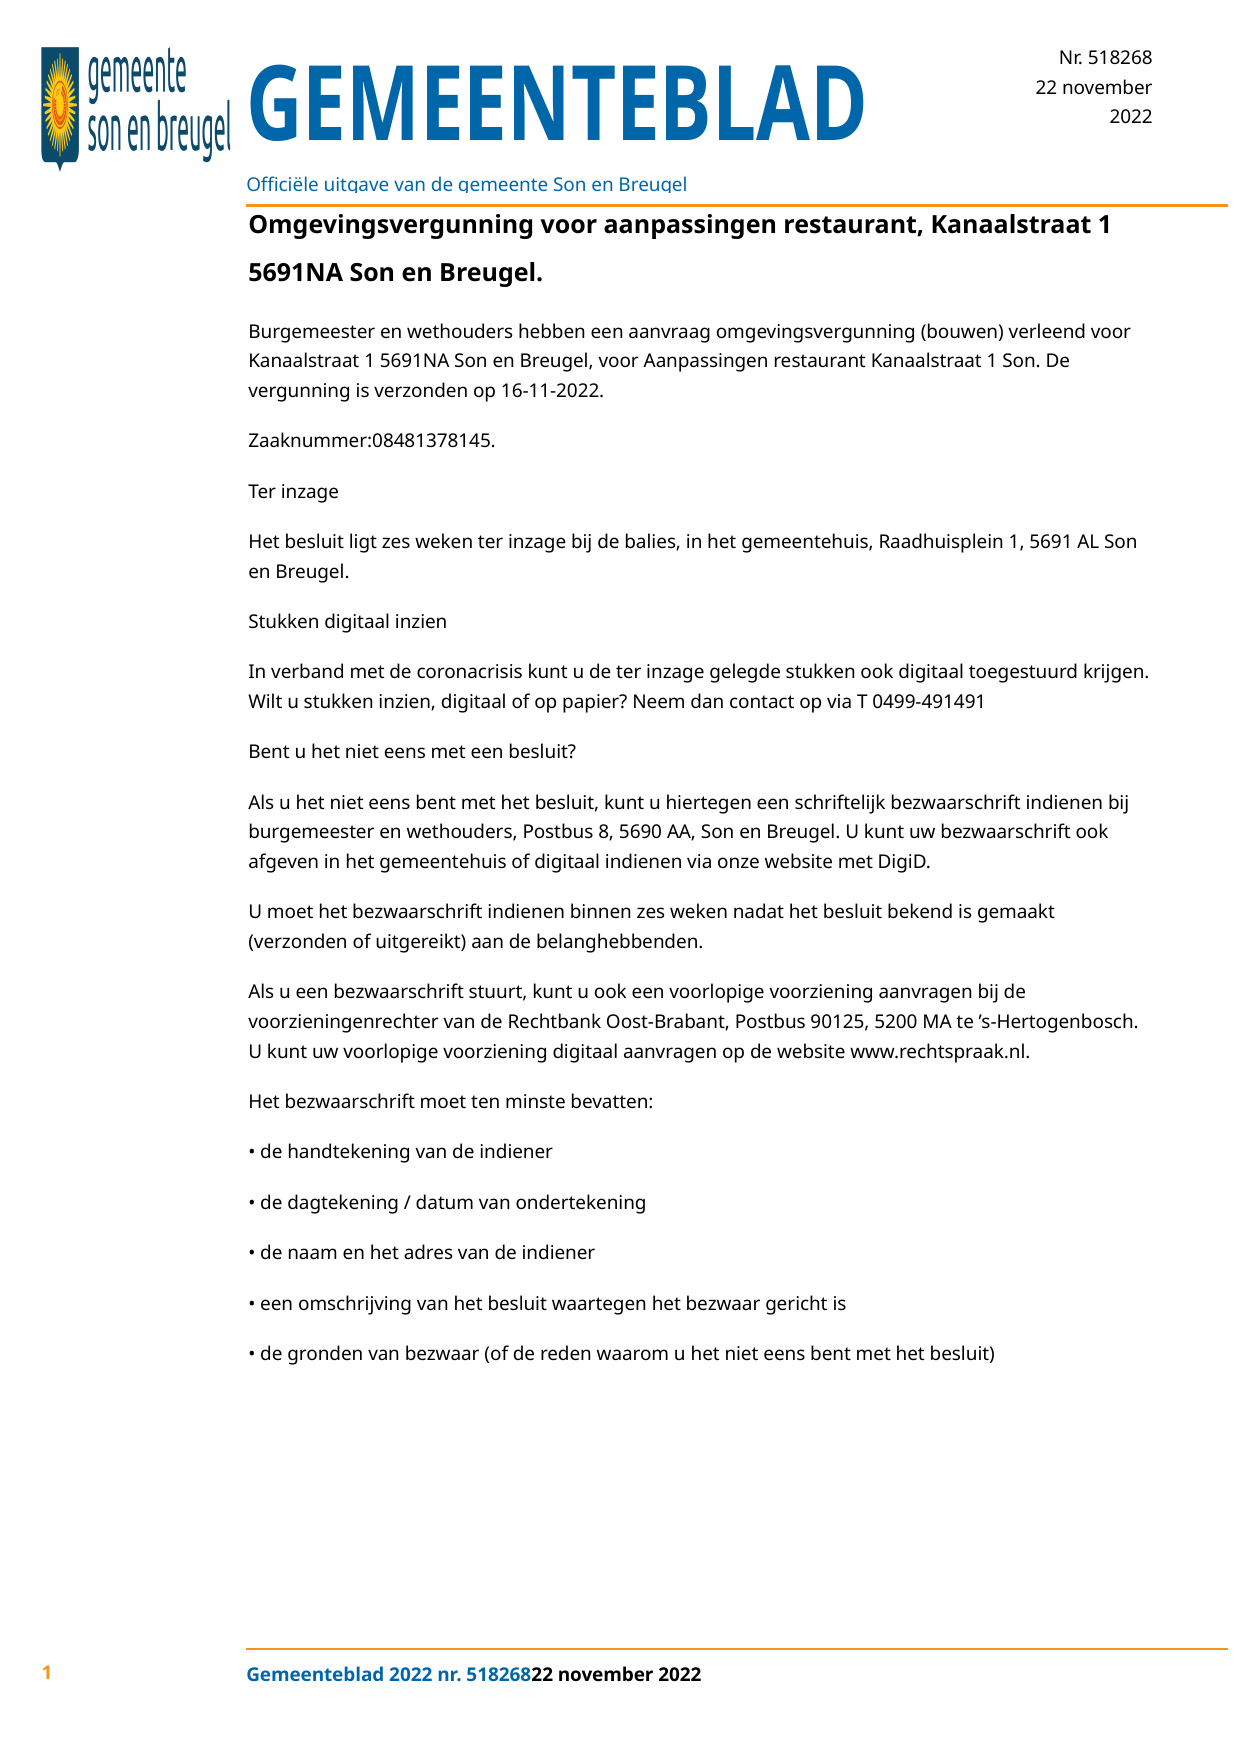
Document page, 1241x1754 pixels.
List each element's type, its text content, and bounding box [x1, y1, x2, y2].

text U moet het bezwaarschrift indienen binnen zes weken nadat het besluit bekend is gemaakt (verzonden of uitgereikt) aan de belanghebbenden. [248, 899, 1152, 954]
text • een omschrijving van het besluit waartegen het bezwaar gericht is [248, 1290, 1152, 1316]
text Het besluit ligt zes weken ter inzage bij de balies, in het gemeentehuis, Raadhuisplein 1, 5691 AL Son en Breugel. [248, 528, 1152, 584]
picture [41, 47, 231, 172]
text Stukken digitaal inzien [248, 608, 1152, 634]
text • de dagtekening / datum van ondertekening [248, 1189, 1152, 1215]
text Ter inzage [248, 478, 1152, 504]
text Als u een bezwaarschrift stuurt, kunt u ook een voorlopige voorziening aanvragen bij de voorzieningenrechter van de Rechtbank Oost-Brabant, Postbus 90125, 5200 MA te ’s-Hertogenbosch. U kunt uw voorlopige voorziening digitaal aanvragen op de website www.rechtspraak.nl. [248, 979, 1152, 1064]
text Het bezwaarschrift moet ten minste bevatten: [248, 1088, 1152, 1114]
text • de handtekening van de indiener [248, 1139, 1152, 1164]
text Bent u het niet eens met een besluit? [248, 739, 1152, 764]
text In verband met de coronacrisis kunt u de ter inzage gelegde stukken ook digitaal toegestuurd krijgen. Wilt u stukken inzien, digitaal of op papier? Neem dan contact op via T 0499-491491 [248, 659, 1152, 714]
text • de naam en het adres van de indiener [248, 1239, 1152, 1265]
text Als u het niet eens bent met het besluit, kunt u hiertegen een schriftelijk bezwaarschrift indienen bij burgemeester en wethouders, Postbus 8, 5690 AA, Son en Breugel. U kunt uw bezwaarschrift ook afgeven in het gemeentehuis of digitaal indienen via onze website met DigiD. [248, 789, 1152, 874]
text • de gronden van bezwaar (of de reden waarom u het niet eens bent met het besluit) [248, 1340, 1152, 1366]
text Omgevingsvergunning voor aanpassingen restaurant, Kanaalstraat 1 5691NA Son en Breugel. [248, 207, 1152, 288]
text Burgemeester en wethouders hebben een aanvraag omgevingsvergunning (bouwen) verleend voor Kanaalstraat 1 5691NA Son en Breugel, voor Aanpassingen restaurant Kanaalstraat 1 Son. De vergunning is verzonden op 16-11-2022. [248, 318, 1152, 403]
text Zaaknummer:08481378145. [248, 427, 1152, 453]
